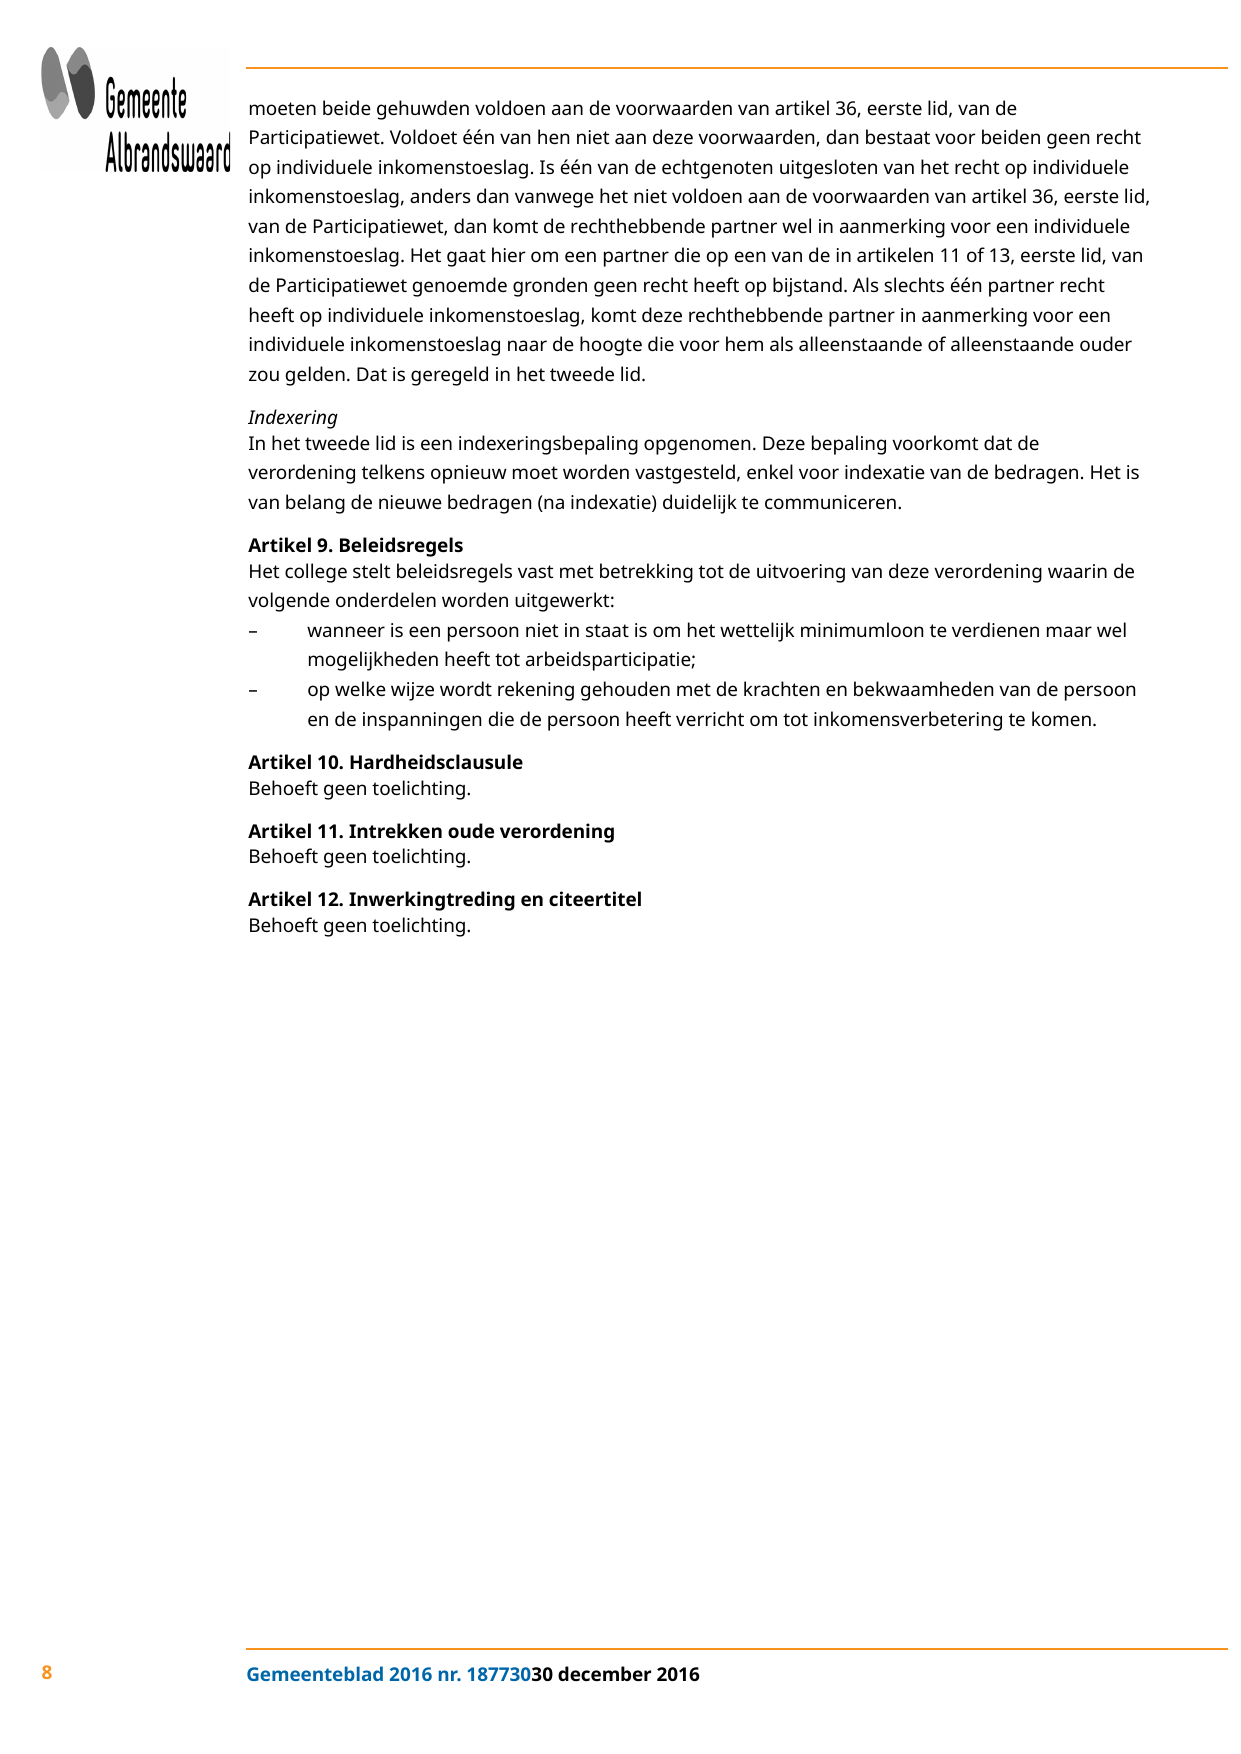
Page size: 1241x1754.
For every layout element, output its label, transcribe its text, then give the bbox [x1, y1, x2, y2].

picture [41, 47, 231, 172]
text Artikel 10. Hardheidsclausule [248, 749, 1152, 775]
text Artikel 12. Inwerkingtreding en citeertitel [248, 887, 1152, 912]
text moeten beide gehuwden voldoen aan de voorwaarden van artikel 36, eerste lid, van de Participatiewet. Voldoet één van hen niet aan deze voorwaarden, dan bestaat voor beiden geen recht op individuele inkomenstoeslag. Is één van de echtgenoten uitgesloten van het recht op individuele inkomenstoeslag, anders dan vanwege het niet voldoen aan de voorwaarden van artikel 36, eerste lid, van de Participatiewet, dan komt de rechthebbende partner wel in aanmerking voor een individuele inkomenstoeslag. Het gaat hier om een partner die op een van de in artikelen 11 of 13, eerste lid, van de Participatiewet genoemde gronden geen recht heeft op bijstand. Als slechts één partner recht heeft op individuele inkomenstoeslag, komt deze rechthebbende partner in aanmerking voor een individuele inkomenstoeslag naar de hoogte die voor hem als alleenstaande of alleenstaande ouder zou gelden. Dat is geregeld in het tweede lid. [248, 95, 1152, 387]
text In het tweede lid is een indexeringsbepaling opgenomen. Deze bepaling voorkomt dat de verordening telkens opnieuw moet worden vastgesteld, enkel voor indexatie van de bedragen. Het is van belang de nieuwe bedragen (na indexatie) duidelijk te communiceren. [248, 430, 1152, 515]
list op welke wijze wordt rekening gehouden met de krachten en bekwaamheden van de persoon en de inspanningen die de persoon heeft verricht om tot inkomensverbetering te komen. [248, 676, 1152, 732]
text Indexering [248, 404, 1152, 430]
text Artikel 9. Beleidsregels [248, 532, 1152, 558]
text Artikel 11. Intrekken oude verordening [248, 818, 1152, 843]
list wanneer is een persoon niet in staat is om het wettelijk minimumloon te verdienen maar wel mogelijkheden heeft tot arbeidsparticipatie; [248, 617, 1152, 672]
text Het college stelt beleidsregels vast met betrekking tot de uitvoering van deze verordening waarin de volgende onderdelen worden uitgewerkt: [248, 558, 1152, 613]
text Behoeft geen toelichting. [248, 843, 1152, 869]
text Behoeft geen toelichting. [248, 775, 1152, 800]
text Behoeft geen toelichting. [248, 912, 1152, 938]
